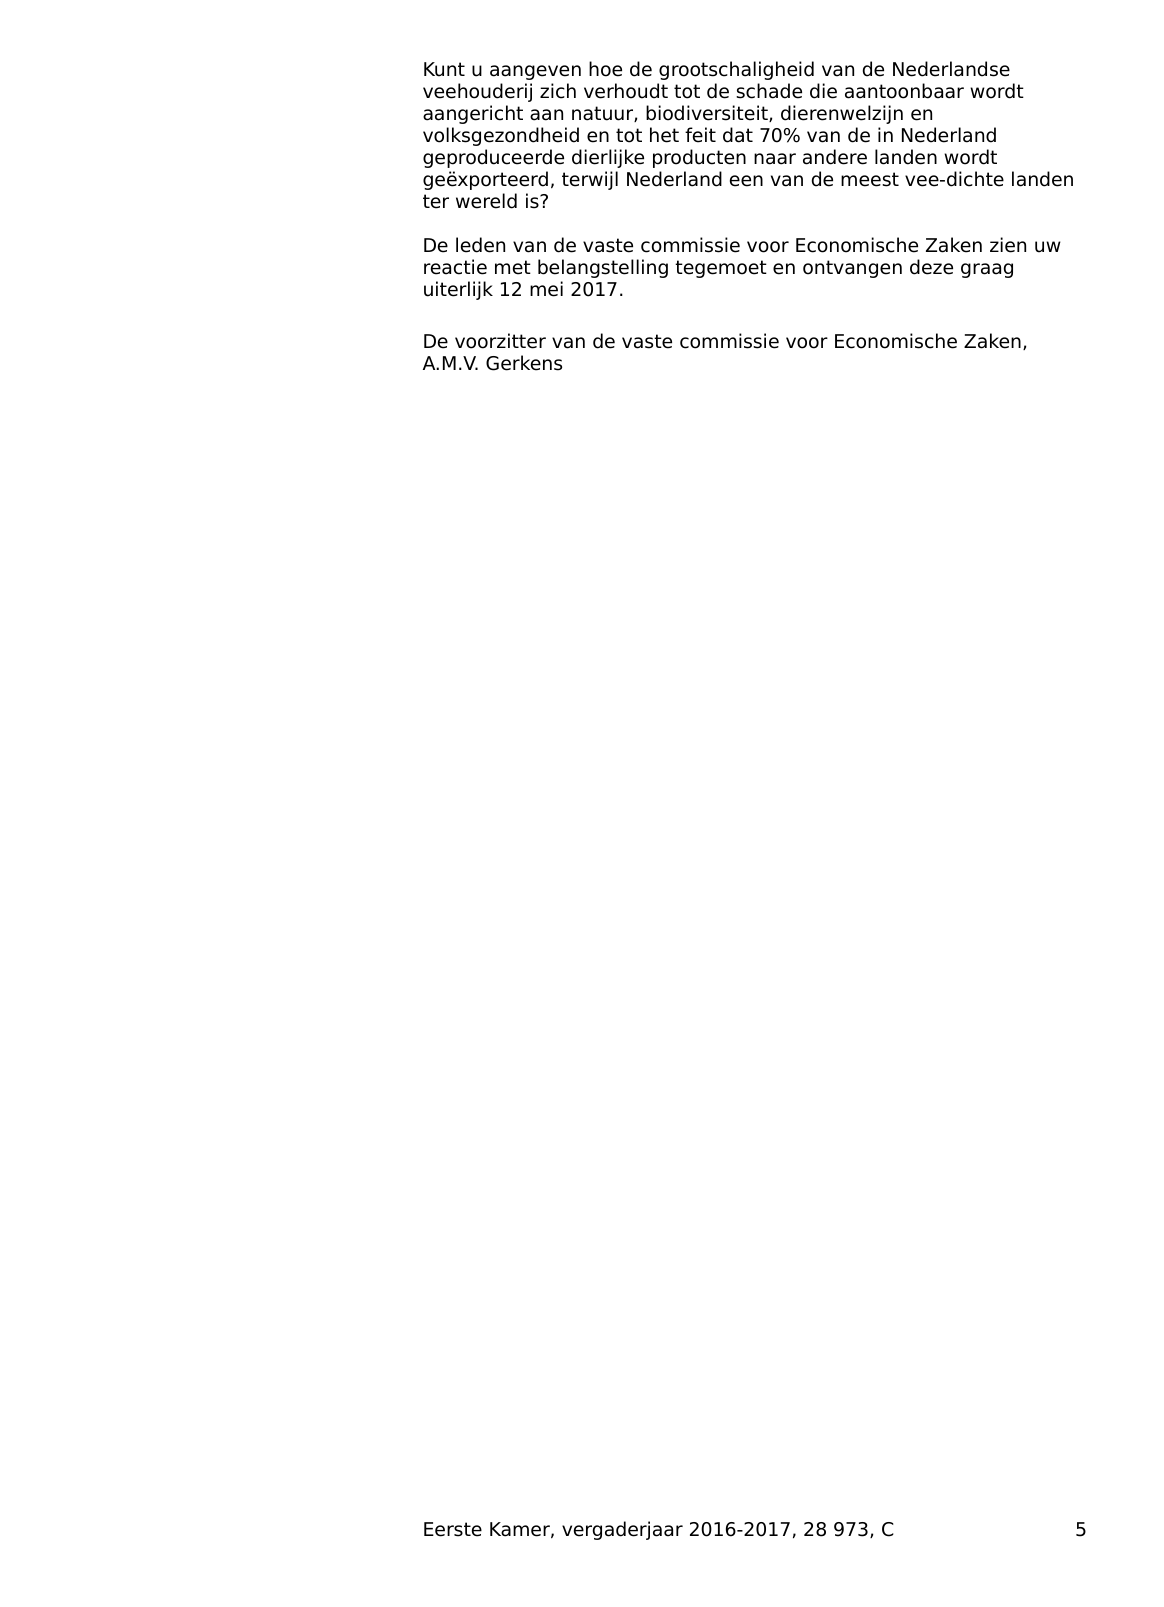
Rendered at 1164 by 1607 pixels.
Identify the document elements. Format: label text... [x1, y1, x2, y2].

text De leden van de vaste commissie voor Economische Zaken zien uw reactie met belangstelling tegemoet en ontvangen deze graag uiterlijk 12 mei 2017. [422, 235, 1087, 301]
text De voorzitter van de vaste commissie voor Economische Zaken, A.M.V. Gerkens [422, 331, 1087, 375]
text Kunt u aangeven hoe de grootschaligheid van de Nederlandse veehouderij zich verhoudt tot de schade die aantoonbaar wordt aangericht aan natuur, biodiversiteit, dierenwelzijn en volksgezondheid en tot het feit dat 70% van de in Nederland geproduceerde dierlijke producten naar andere landen wordt geëxporteerd, terwijl Nederland een van de meest vee-dichte landen ter wereld is? [422, 59, 1087, 213]
